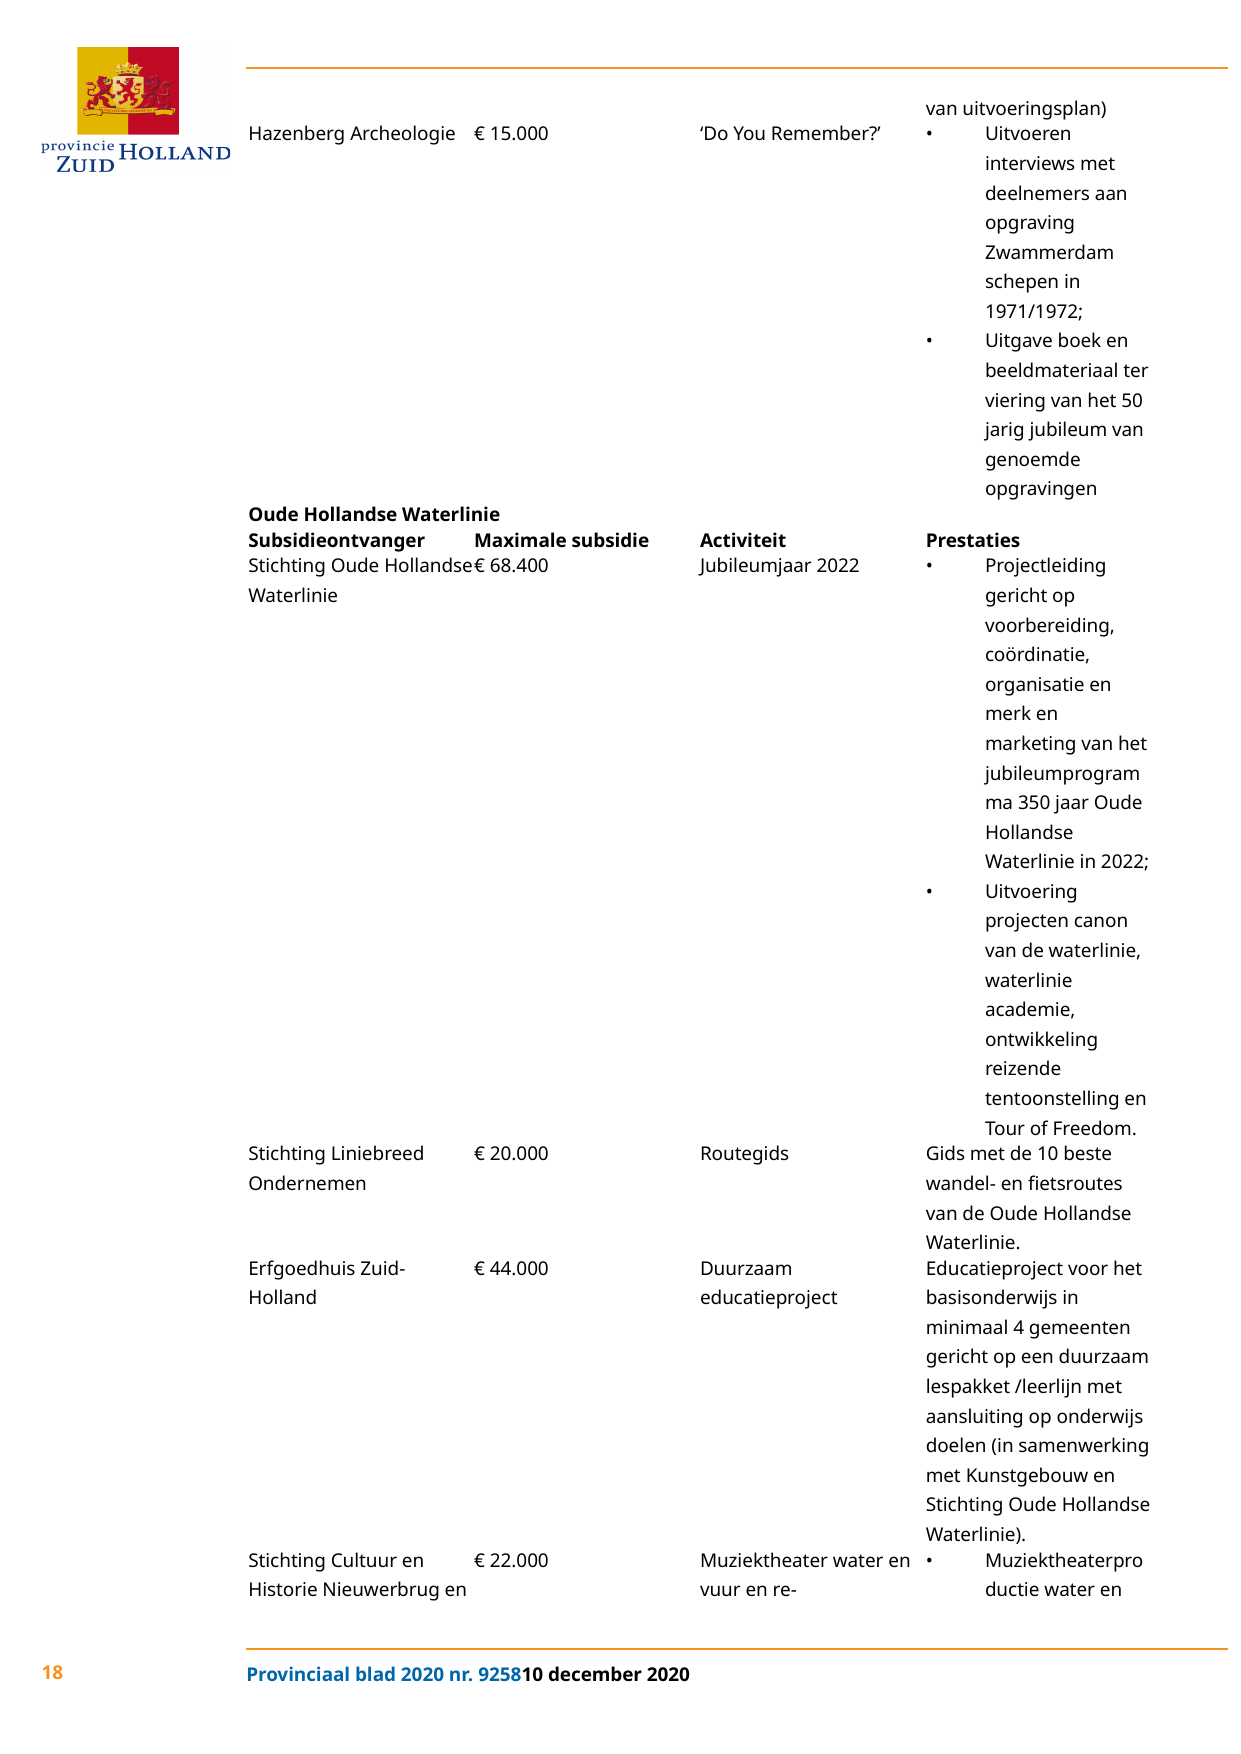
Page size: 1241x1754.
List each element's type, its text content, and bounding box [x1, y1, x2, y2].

picture [41, 47, 231, 172]
table_cell Hazenberg Archeologie [248, 121, 474, 501]
table_cell Muziektheater water en vuur en re- [700, 1547, 926, 1602]
table_cell Subsidieontvanger [248, 527, 474, 553]
table_cell Educatieproject voor het basisonderwijs in minimaal 4 gemeenten gericht op een duurzaam lespakket /leerlijn met aansluiting op onderwijs doelen (in samenwerking met Kunstgebouw en Stichting Oude Hollandse Waterlinie). [926, 1255, 1152, 1547]
table_cell Routegids [700, 1141, 926, 1255]
table_cell Gids met de 10 beste wandel- en fietsroutes van de Oude Hollandse Waterlinie. [926, 1141, 1152, 1255]
table_cell Stichting Oude Hollandse Waterlinie [248, 553, 474, 1141]
table_cell Maximale subsidie [474, 527, 700, 553]
table_cell € 44.000 [474, 1255, 700, 1547]
table_cell Stichting Liniebreed Ondernemen [248, 1141, 474, 1255]
table_cell Stichting Cultuur en Historie Nieuwerbrug en [248, 1547, 474, 1602]
table_cell € 22.000 [474, 1547, 700, 1602]
table_cell Projectleiding gericht op voorbereiding, coördinatie, organisatie en merk en marketing van het jubileumprogramma 350 jaar Oude Hollandse Waterlinie in 2022; Uitvoering projecten canon van de waterlinie, waterlinie academie, ontwikkeling reizende tentoonstelling en Tour of Freedom. [926, 553, 1152, 1141]
table_cell Prestaties [926, 527, 1152, 553]
table_cell Uitvoeren interviews met deelnemers aan opgraving Zwammerdam schepen in 1971/1972; Uitgave boek en beeldmateriaal ter viering van het 50 jarig jubileum van genoemde opgravingen [926, 121, 1152, 501]
table_cell [248, 95, 474, 121]
table_cell Activiteit [700, 527, 926, 553]
table_cell [474, 95, 700, 121]
table_cell [700, 95, 926, 121]
table_cell € 20.000 [474, 1141, 700, 1255]
table_cell van uitvoeringsplan) [926, 95, 1152, 121]
table_cell € 15.000 [474, 121, 700, 501]
table_cell ‘Do You Remember?’ [700, 121, 926, 501]
table_cell Oude Hollandse Waterlinie [248, 501, 1152, 527]
table_cell Jubileumjaar 2022 [700, 553, 926, 1141]
table_cell Duurzaam educatieproject [700, 1255, 926, 1547]
table_cell € 68.400 [474, 553, 700, 1141]
table_cell Muziektheaterproductie water en [926, 1547, 1152, 1602]
table_cell Erfgoedhuis Zuid-Holland [248, 1255, 474, 1547]
